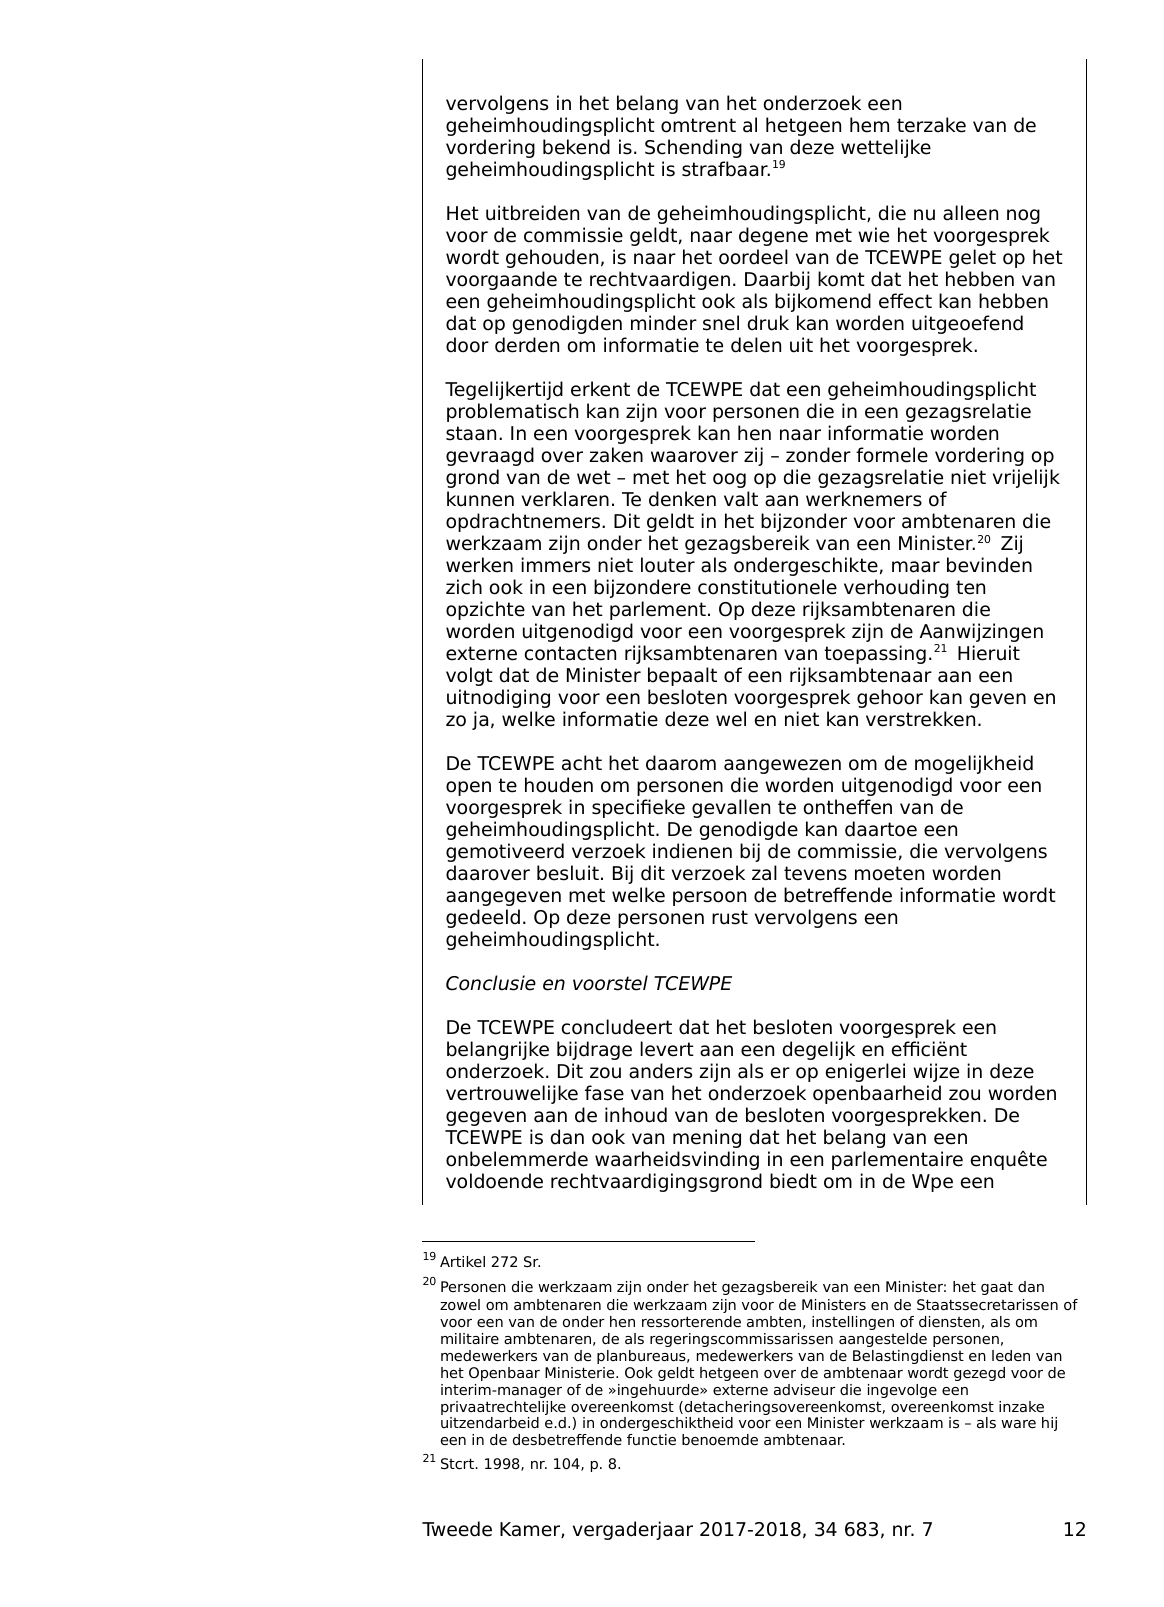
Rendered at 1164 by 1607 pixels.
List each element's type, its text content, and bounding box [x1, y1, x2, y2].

table_header vervolgens in het belang van het onderzoek een geheimhoudingsplicht omtrent al hetgeen hem terzake van de vordering bekend is. Schending van deze wettelijke geheimhoudingsplicht is strafbaar. Het uitbreiden van de geheimhoudingsplicht, die nu alleen nog voor de commissie geldt, naar degene met wie het voorgesprek wordt gehouden, is naar het oordeel van de TCEWPE gelet op het voorgaande te rechtvaardigen. Daarbij komt dat het hebben van een geheimhoudingsplicht ook als bijkomend effect kan hebben dat op genodigden minder snel druk kan worden uitgeoefend door derden om informatie te delen uit het voorgesprek. Tegelijkertijd erkent de TCEWPE dat een geheimhoudingsplicht problematisch kan zijn voor personen die in een gezagsrelatie staan. In een voorgesprek kan hen naar informatie worden gevraagd over zaken waarover zij – zonder formele vordering op grond van de wet – met het oog op die gezagsrelatie niet vrijelijk kunnen verklaren. Te denken valt aan werknemers of opdrachtnemers. Dit geldt in het bijzonder voor ambtenaren die werkzaam zijn onder het gezagsbereik van een Minister. Zij werken immers niet louter als ondergeschikte, maar bevinden zich ook in een bijzondere constitutionele verhouding ten opzichte van het parlement. Op deze rijksambtenaren die worden uitgenodigd voor een voorgesprek zijn de Aanwijzingen externe contacten rijksambtenaren van toepassing. Hieruit volgt dat de Minister bepaalt of een rijksambtenaar aan een uitnodiging voor een besloten voorgesprek gehoor kan geven en zo ja, welke informatie deze wel en niet kan verstrekken. De TCEWPE acht het daarom aangewezen om de mogelijkheid open te houden om personen die worden uitgenodigd voor een voorgesprek in specifieke gevallen te ontheffen van de geheimhoudingsplicht. De genodigde kan daartoe een gemotiveerd verzoek indienen bij de commissie, die vervolgens daarover besluit. Bij dit verzoek zal tevens moeten worden aangegeven met welke persoon de betreffende informatie wordt gedeeld. Op deze personen rust vervolgens een geheimhoudingsplicht. Conclusie en voorstel TCEWPE De TCEWPE concludeert dat het besloten voorgesprek een belangrijke bijdrage levert aan een degelijk en efficiënt onderzoek. Dit zou anders zijn als er op enigerlei wijze in deze vertrouwelijke fase van het onderzoek openbaarheid zou worden gegeven aan de inhoud van de besloten voorgesprekken. De TCEWPE is dan ook van mening dat het belang van een onbelemmerde waarheidsvinding in een parlementaire enquête voldoende rechtvaardigingsgrond biedt om in de Wpe een [423, 59, 1086, 1205]
